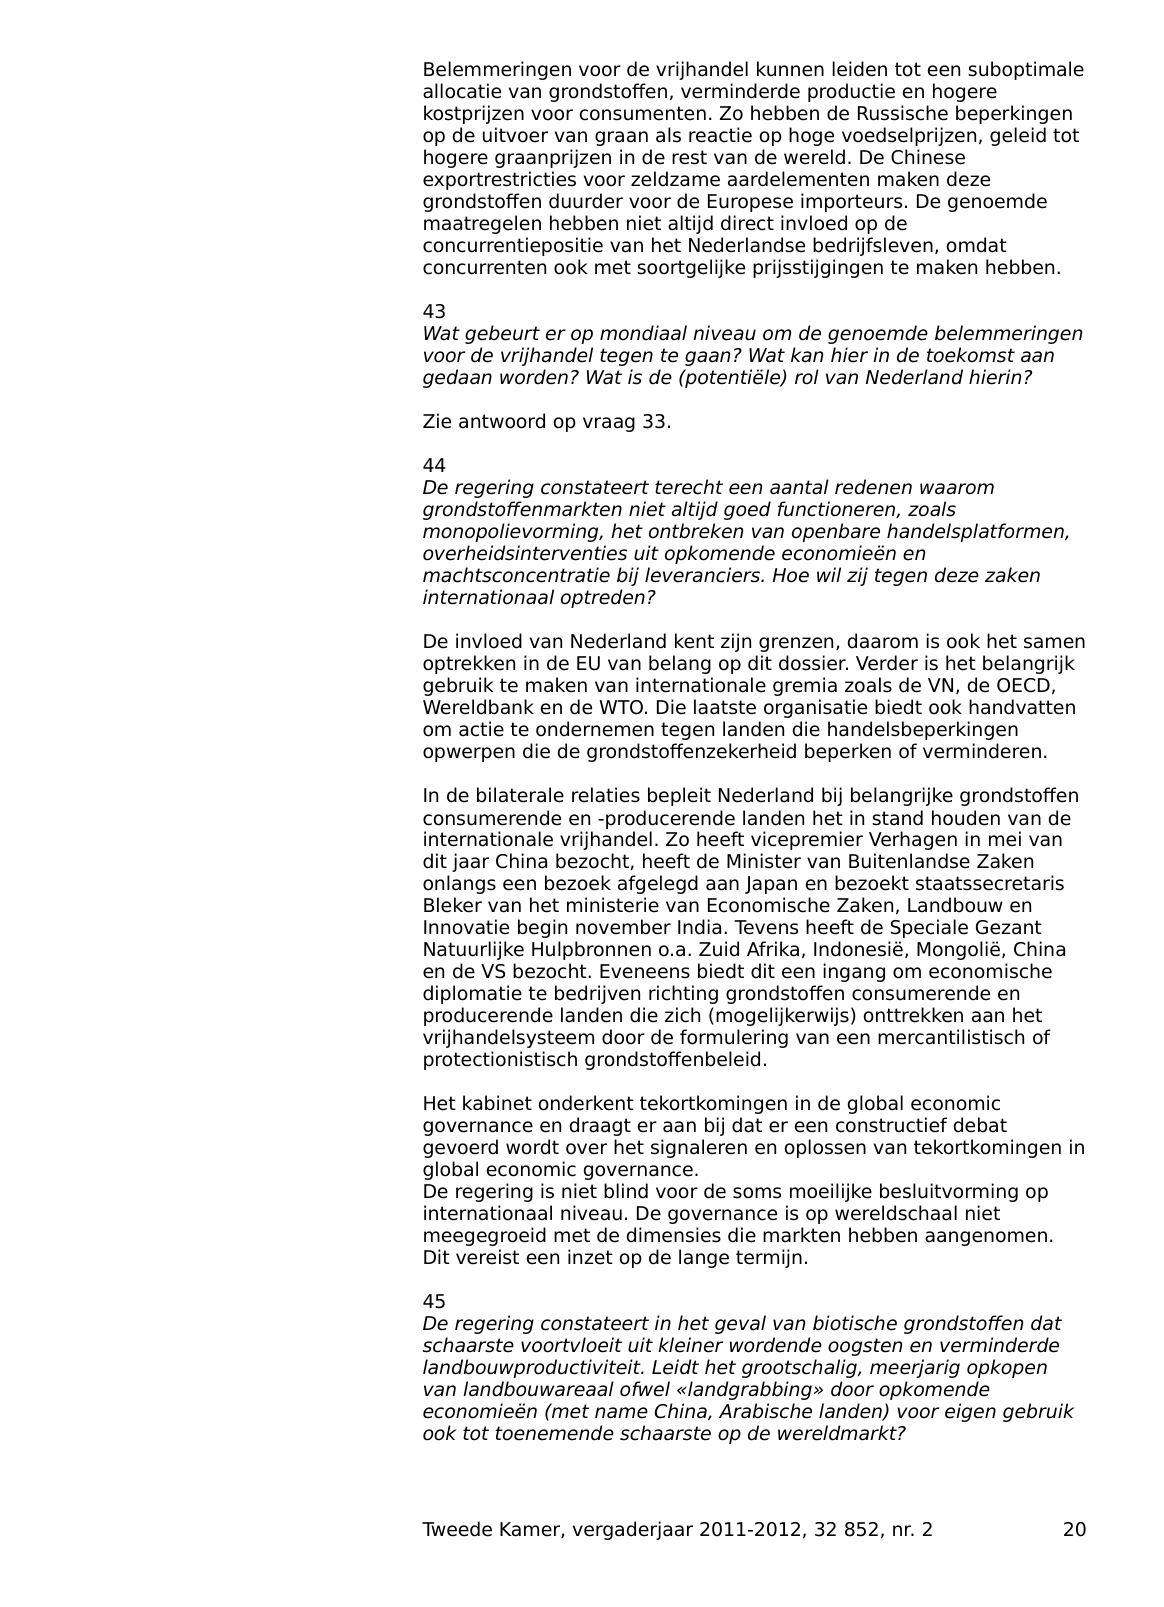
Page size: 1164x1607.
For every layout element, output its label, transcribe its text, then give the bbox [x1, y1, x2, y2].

text De regering is niet blind voor de soms moeilijke besluitvorming op internationaal niveau. De governance is op wereldschaal niet meegegroeid met de dimensies die markten hebben aangenomen. Dit vereist een inzet op de lange termijn. [422, 1181, 1087, 1269]
text 43 [422, 301, 1087, 323]
text Zie antwoord op vraag 33. [422, 411, 1087, 433]
text In de bilaterale relaties bepleit Nederland bij belangrijke grondstoffen consumerende en -producerende landen het in stand houden van de internationale vrijhandel. Zo heeft vicepremier Verhagen in mei van dit jaar China bezocht, heeft de Minister van Buitenlandse Zaken onlangs een bezoek afgelegd aan Japan en bezoekt staatssecretaris Bleker van het ministerie van Economische Zaken, Landbouw en Innovatie begin november India. Tevens heeft de Speciale Gezant Natuurlijke Hulpbronnen o.a. Zuid Afrika, Indonesië, Mongolië, China en de VS bezocht. Eveneens biedt dit een ingang om economische diplomatie te bedrijven richting grondstoffen consumerende en producerende landen die zich (mogelijkerwijs) onttrekken aan het vrijhandelsysteem door de formulering van een mercantilistisch of protectionistisch grondstoffenbeleid. [422, 785, 1087, 1071]
text 45 [422, 1291, 1087, 1313]
text De invloed van Nederland kent zijn grenzen, daarom is ook het samen optrekken in de EU van belang op dit dossier. Verder is het belangrijk gebruik te maken van internationale gremia zoals de VN, de OECD, Wereldbank en de WTO. Die laatste organisatie biedt ook handvatten om actie te ondernemen tegen landen die handelsbeperkingen opwerpen die de grondstoffenzekerheid beperken of verminderen. [422, 631, 1087, 763]
text Het kabinet onderkent tekortkomingen in de global economic governance en draagt er aan bij dat er een constructief debat gevoerd wordt over het signaleren en oplossen van tekortkomingen in global economic governance. [422, 1093, 1087, 1181]
text De regering constateert terecht een aantal redenen waarom grondstoffenmarkten niet altijd goed functioneren, zoals monopolievorming, het ontbreken van openbare handelsplatformen, overheidsinterventies uit opkomende economieën en machtsconcentratie bij leveranciers. Hoe wil zij tegen deze zaken internationaal optreden? [422, 477, 1087, 609]
text Wat gebeurt er op mondiaal niveau om de genoemde belemmeringen voor de vrijhandel tegen te gaan? Wat kan hier in de toekomst aan gedaan worden? Wat is de (potentiële) rol van Nederland hierin? [422, 323, 1087, 389]
text Belemmeringen voor de vrijhandel kunnen leiden tot een suboptimale allocatie van grondstoffen, verminderde productie en hogere kostprijzen voor consumenten. Zo hebben de Russische beperkingen op de uitvoer van graan als reactie op hoge voedselprijzen, geleid tot hogere graanprijzen in de rest van de wereld. De Chinese exportrestricties voor zeldzame aardelementen maken deze grondstoffen duurder voor de Europese importeurs. De genoemde maatregelen hebben niet altijd direct invloed op de concurrentiepositie van het Nederlandse bedrijfsleven, omdat concurrenten ook met soortgelijke prijsstijgingen te maken hebben. [422, 59, 1087, 279]
text 44 [422, 455, 1087, 477]
text De regering constateert in het geval van biotische grondstoffen dat schaarste voortvloeit uit kleiner wordende oogsten en verminderde landbouwproductiviteit. Leidt het grootschalig, meerjarig opkopen van landbouwareaal ofwel «landgrabbing» door opkomende economieën (met name China, Arabische landen) voor eigen gebruik ook tot toenemende schaarste op de wereldmarkt? [422, 1313, 1087, 1445]
